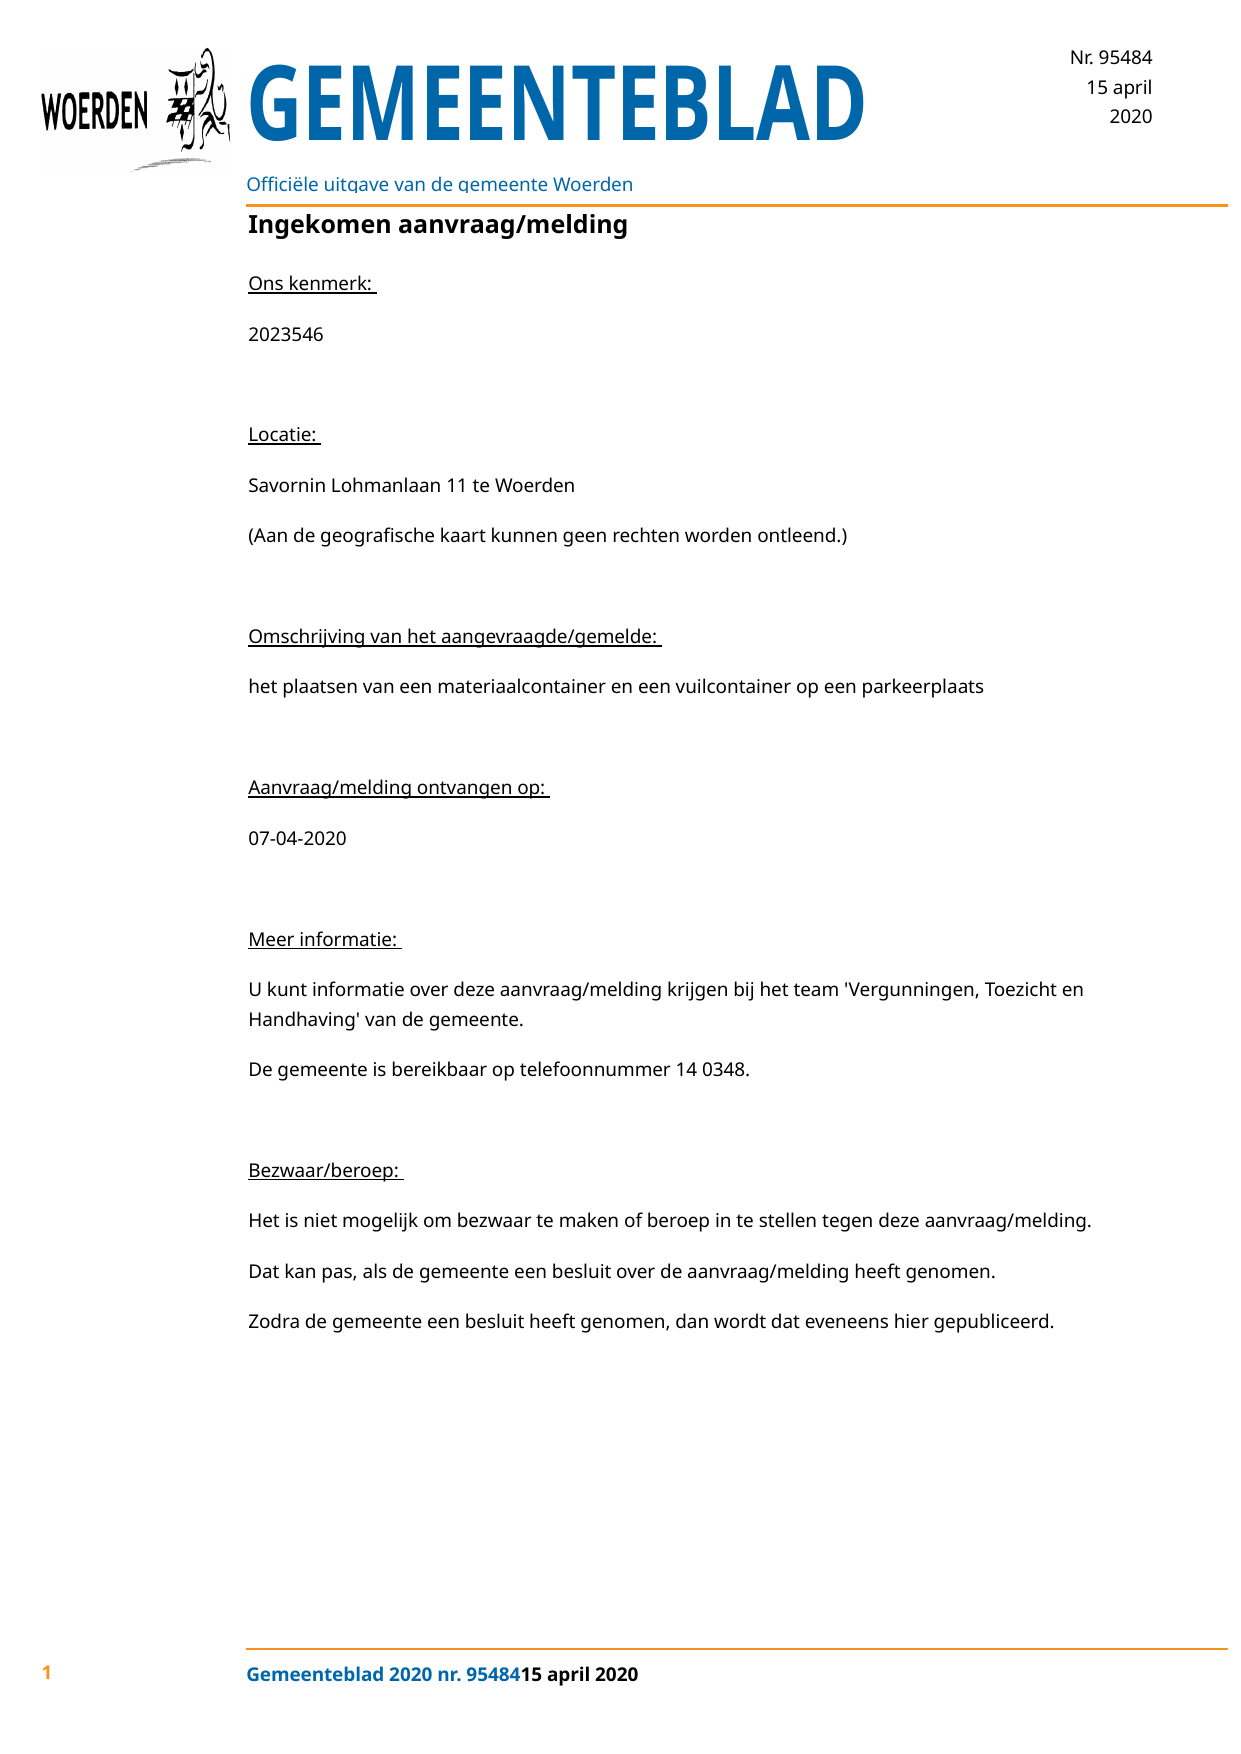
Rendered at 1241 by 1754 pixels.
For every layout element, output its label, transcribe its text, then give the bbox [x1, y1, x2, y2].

text Omschrijving van het aangevraagde/gemelde: [248, 623, 1152, 649]
text Ingekomen aanvraag/melding [248, 207, 1152, 241]
text Locatie: [248, 422, 1152, 447]
text Aanvraag/melding ontvangen op: [248, 774, 1152, 800]
text Meer informatie: [248, 926, 1152, 951]
text Savornin Lohmanlaan 11 te Woerden [248, 472, 1152, 498]
text 07-04-2020 [248, 825, 1152, 851]
text U kunt informatie over deze aanvraag/melding krijgen bij het team 'Vergunningen, Toezicht en Handhaving' van de gemeente. [248, 976, 1152, 1031]
text Het is niet mogelijk om bezwaar te maken of beroep in te stellen tegen deze aanvraag/melding. [248, 1207, 1152, 1233]
text Ons kenmerk: [248, 270, 1152, 296]
text Dat kan pas, als de gemeente een besluit over de aanvraag/melding heeft genomen. [248, 1258, 1152, 1283]
text Bezwaar/beroep: [248, 1157, 1152, 1183]
picture [41, 47, 231, 172]
text Zodra de gemeente een besluit heeft genomen, dan wordt dat eveneens hier gepubliceerd. [248, 1308, 1152, 1334]
text De gemeente is bereikbaar op telefoonnummer 14 0348. [248, 1056, 1152, 1082]
text (Aan de geografische kaart kunnen geen rechten worden ontleend.) [248, 522, 1152, 548]
text het plaatsen van een materiaalcontainer en een vuilcontainer op een parkeerplaats [248, 674, 1152, 699]
text 2023546 [248, 321, 1152, 346]
